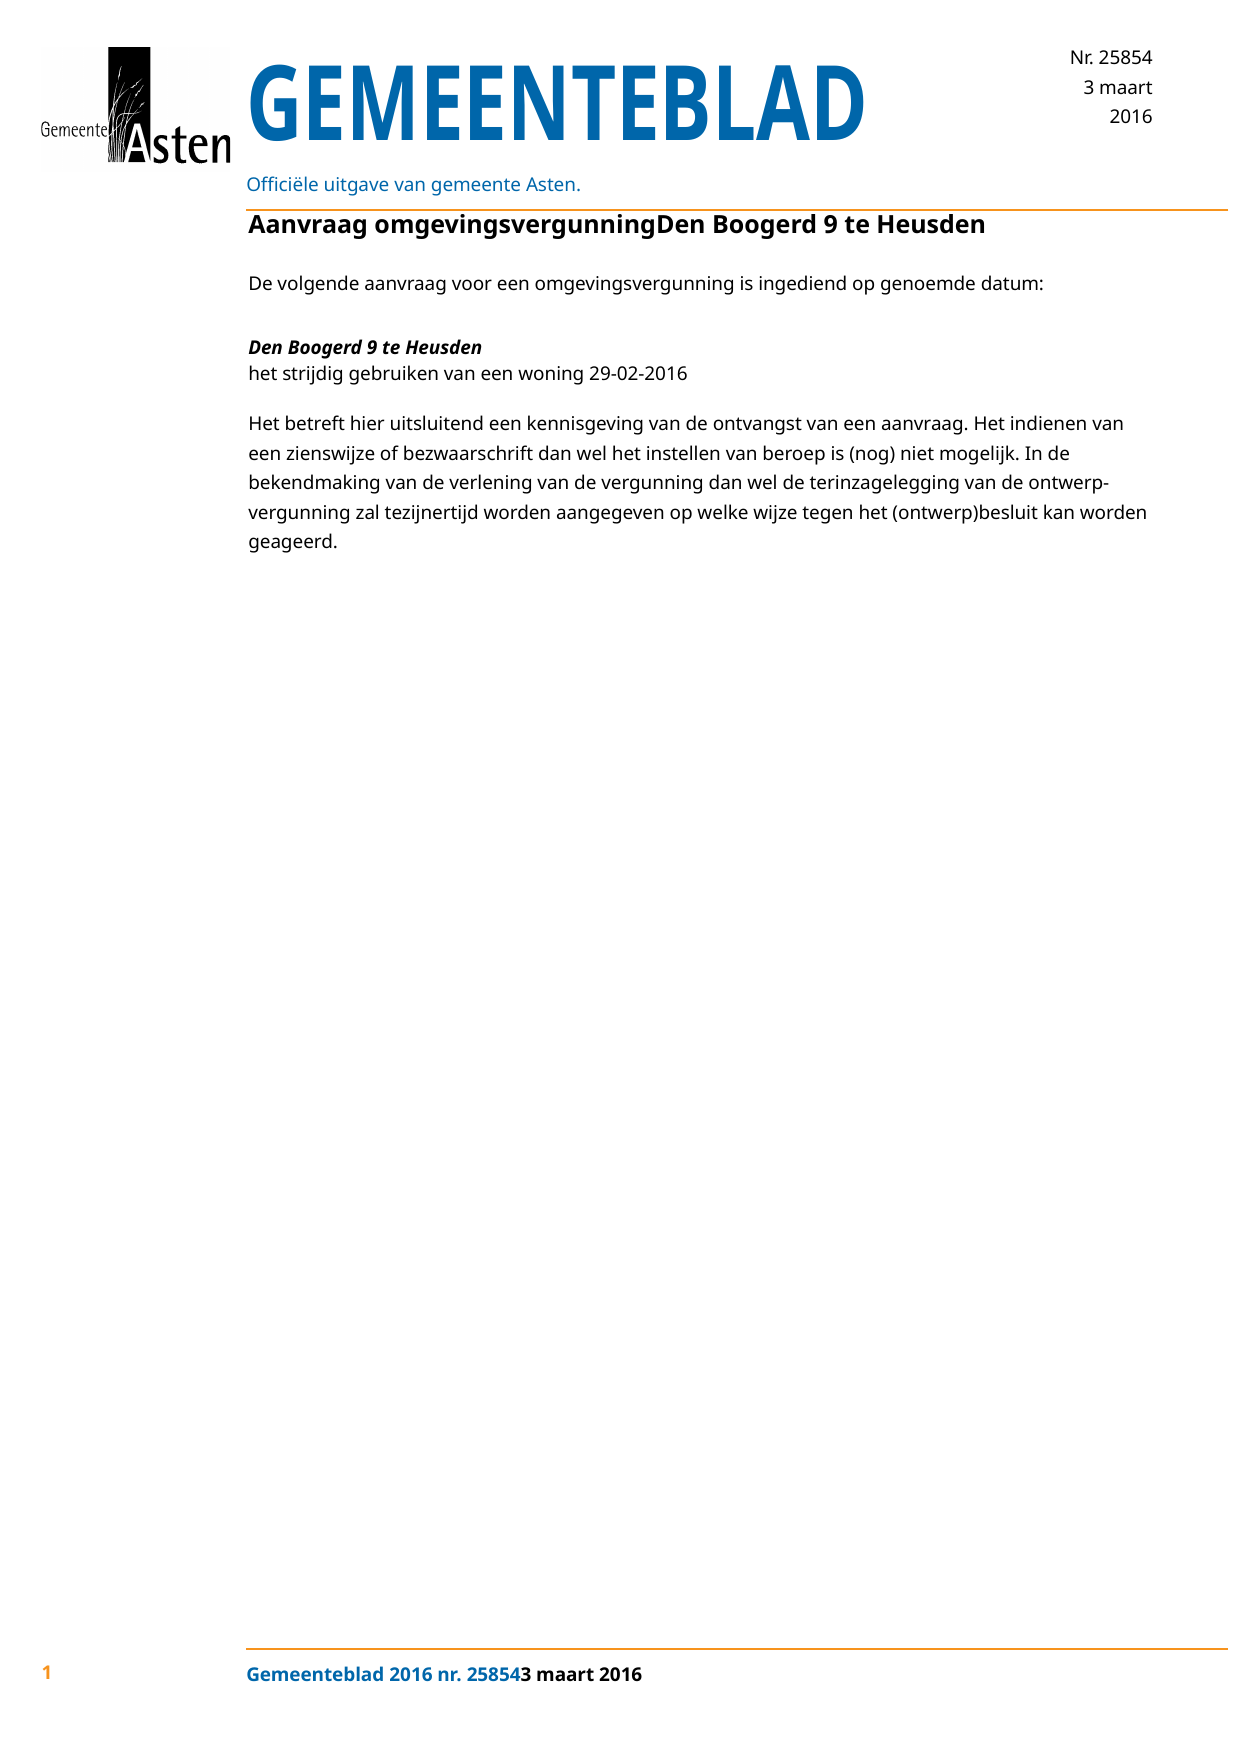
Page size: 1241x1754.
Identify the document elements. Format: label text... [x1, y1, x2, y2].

text het strijdig gebruiken van een woning 29-02-2016 [248, 360, 1152, 386]
text De volgende aanvraag voor een omgevingsvergunning is ingediend op genoemde datum: [248, 270, 1152, 296]
text Aanvraag omgevingsvergunningDen Boogerd 9 te Heusden [248, 211, 1152, 241]
text Den Boogerd 9 te Heusden [248, 334, 1152, 360]
text Het betreft hier uitsluitend een kennisgeving van de ontvangst van een aanvraag. Het indienen van een zienswijze of bezwaarschrift dan wel het instellen van beroep is (nog) niet mogelijk. In de bekendmaking van de verlening van de vergunning dan wel de terinzagelegging van de ontwerp-vergunning zal tezijnertijd worden aangegeven op welke wijze tegen het (ontwerp)besluit kan worden geageerd. [248, 410, 1152, 554]
picture [41, 47, 231, 172]
